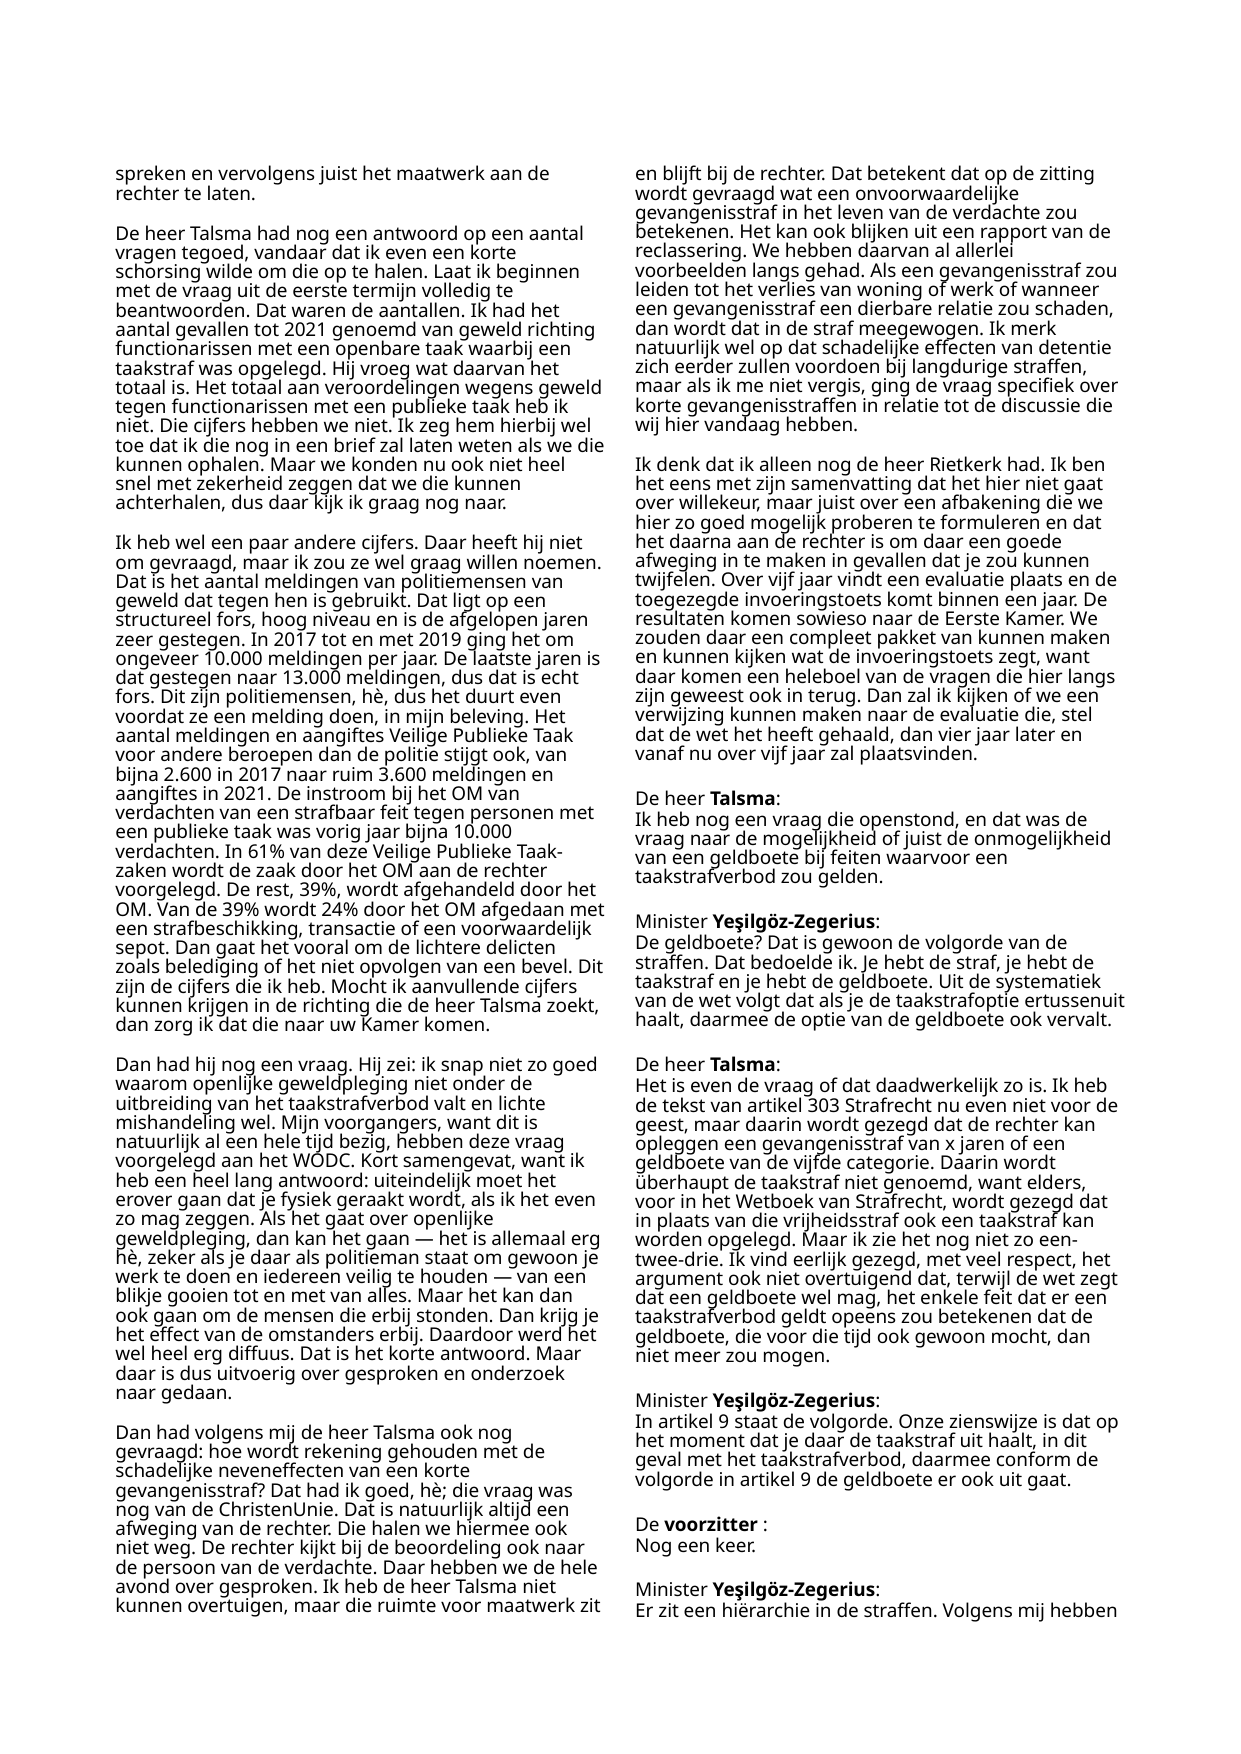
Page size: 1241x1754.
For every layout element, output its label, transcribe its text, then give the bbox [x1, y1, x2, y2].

text Ik heb wel een paar andere cijfers. Daar heeft hij niet om gevraagd, maar ik zou ze wel graag willen noemen. Dat is het aantal meldingen van politiemensen van geweld dat tegen hen is gebruikt. Dat ligt op een structureel fors, hoog niveau en is de afgelopen jaren zeer gestegen. In 2017 tot en met 2019 ging het om ongeveer 10.000 meldingen per jaar. De laatste jaren is dat gestegen naar 13.000 meldingen, dus dat is echt fors. Dit zijn politiemensen, hè, dus het duurt even voordat ze een melding doen, in mijn beleving. Het aantal meldingen en aangiftes Veilige Publieke Taak voor andere beroepen dan de politie stijgt ook, van bijna 2.600 in 2017 naar ruim 3.600 meldingen en aangiftes in 2021. De instroom bij het OM van verdachten van een strafbaar feit tegen personen met een publieke taak was vorig jaar bijna 10.000 verdachten. In 61% van deze Veilige Publieke Taak-zaken wordt de zaak door het OM aan de rechter voorgelegd. De rest, 39%, wordt afgehandeld door het OM. Van de 39% wordt 24% door het OM afgedaan met een strafbeschikking, transactie of een voorwaardelijk sepot. Dan gaat het vooral om de lichtere delicten zoals belediging of het niet opvolgen van een bevel. Dit zijn de cijfers die ik heb. Mocht ik aanvullende cijfers kunnen krijgen in de richting die de heer Talsma zoekt, dan zorg ik dat die naar uw Kamer komen. [115, 534, 605, 1035]
text De voorzitter : [635, 1511, 1125, 1537]
text In artikel 9 staat de volgorde. Onze zienswijze is dat op het moment dat je daar de taakstraf uit haalt, in dit geval met het taakstrafverbod, daarmee conform de volgorde in artikel 9 de geldboete er ook uit gaat. [635, 1413, 1125, 1490]
text De geldboete? Dat is gewoon de volgorde van de straffen. Dat bedoelde ik. Je hebt de straf, je hebt de taakstraf en je hebt de geldboete. Uit de systematiek van de wet volgt dat als je de taakstrafoptie ertussenuit haalt, daarmee de optie van de geldboete ook vervalt. [635, 934, 1125, 1031]
text Minister Yeşilgöz-Zegerius: [635, 909, 1125, 934]
text Het is even de vraag of dat daadwerkelijk zo is. Ik heb de tekst van artikel 303 Strafrecht nu even niet voor de geest, maar daarin wordt gezegd dat de rechter kan opleggen een gevangenisstraf van x jaren of een geldboete van de vijfde categorie. Daarin wordt überhaupt de taakstraf niet genoemd, want elders, voor in het Wetboek van Strafrecht, wordt gezegd dat in plaats van die vrijheidsstraf ook een taakstraf kan worden opgelegd. Maar ik zie het nog niet zo een-twee-drie. Ik vind eerlijk gezegd, met veel respect, het argument ook niet overtuigend dat, terwijl de wet zegt dat een geldboete wel mag, het enkele feit dat er een taakstrafverbod geldt opeens zou betekenen dat de geldboete, die voor die tijd ook gewoon mocht, dan niet meer zou mogen. [635, 1077, 1125, 1366]
text Ik heb nog een vraag die openstond, en dat was de vraag naar de mogelijkheid of juist de onmogelijkheid van een geldboete bij feiten waarvoor een taakstrafverbod zou gelden. [635, 811, 1125, 888]
text spreken en vervolgens juist het maatwerk aan de rechter te laten. [115, 165, 605, 204]
text Er zit een hiërarchie in de straffen. Volgens mij hebben [635, 1602, 1125, 1622]
text en blijft bij de rechter. Dat betekent dat op de zitting wordt gevraagd wat een onvoorwaardelijke gevangenisstraf in het leven van de verdachte zou betekenen. Het kan ook blijken uit een rapport van de reclassering. We hebben daarvan al allerlei voorbeelden langs gehad. Als een gevangenisstraf zou leiden tot het verlies van woning of werk of wanneer een gevangenisstraf een dierbare relatie zou schaden, dan wordt dat in de straf meegewogen. Ik merk natuurlijk wel op dat schadelijke effecten van detentie zich eerder zullen voordoen bij langdurige straffen, maar als ik me niet vergis, ging de vraag specifiek over korte gevangenisstraffen in relatie tot de discussie die wij hier vandaag hebben. [635, 165, 1125, 435]
text Dan had hij nog een vraag. Hij zei: ik snap niet zo goed waarom openlijke geweldpleging niet onder de uitbreiding van het taakstrafverbod valt en lichte mishandeling wel. Mijn voorgangers, want dit is natuurlijk al een hele tijd bezig, hebben deze vraag voorgelegd aan het WODC. Kort samengevat, want ik heb een heel lang antwoord: uiteindelijk moet het erover gaan dat je fysiek geraakt wordt, als ik het even zo mag zeggen. Als het gaat over openlijke geweldpleging, dan kan het gaan — het is allemaal erg hè, zeker als je daar als politieman staat om gewoon je werk te doen en iedereen veilig te houden — van een blikje gooien tot en met van alles. Maar het kan dan ook gaan om de mensen die erbij stonden. Dan krijg je het effect van de omstanders erbij. Daardoor werd het wel heel erg diffuus. Dat is het korte antwoord. Maar daar is dus uitvoerig over gesproken en onderzoek naar gedaan. [115, 1056, 605, 1403]
text Minister Yeşilgöz-Zegerius: [635, 1387, 1125, 1413]
text De heer Talsma had nog een antwoord op een aantal vragen tegoed, vandaar dat ik even een korte schorsing wilde om die op te halen. Laat ik beginnen met de vraag uit de eerste termijn volledig te beantwoorden. Dat waren de aantallen. Ik had het aantal gevallen tot 2021 genoemd van geweld richting functionarissen met een openbare taak waarbij een taakstraf was opgelegd. Hij vroeg wat daarvan het totaal is. Het totaal aan veroordelingen wegens geweld tegen functionarissen met een publieke taak heb ik niet. Die cijfers hebben we niet. Ik zeg hem hierbij wel toe dat ik die nog in een brief zal laten weten als we die kunnen ophalen. Maar we konden nu ook niet heel snel met zekerheid zeggen dat we die kunnen achterhalen, dus daar kijk ik graag nog naar. [115, 224, 605, 514]
text Ik denk dat ik alleen nog de heer Rietkerk had. Ik ben het eens met zijn samenvatting dat het hier niet gaat over willekeur, maar juist over een afbakening die we hier zo goed mogelijk proberen te formuleren en dat het daarna aan de rechter is om daar een goede afweging in te maken in gevallen dat je zou kunnen twijfelen. Over vijf jaar vindt een evaluatie plaats en de toegezegde invoeringstoets komt binnen een jaar. De resultaten komen sowieso naar de Eerste Kamer. We zouden daar een compleet pakket van kunnen maken en kunnen kijken wat de invoeringstoets zegt, want daar komen een heleboel van de vragen die hier langs zijn geweest ook in terug. Dan zal ik kijken of we een verwijzing kunnen maken naar de evaluatie die, stel dat de wet het heeft gehaald, dan vier jaar later en vanaf nu over vijf jaar zal plaatsvinden. [635, 456, 1125, 764]
text Minister Yeşilgöz-Zegerius: [635, 1577, 1125, 1602]
text Dan had volgens mij de heer Talsma ook nog gevraagd: hoe wordt rekening gehouden met de schadelijke neveneffecten van een korte gevangenisstraf? Dat had ik goed, hè; die vraag was nog van de ChristenUnie. Dat is natuurlijk altijd een afweging van de rechter. Die halen we hiermee ook niet weg. De rechter kijkt bij de beoordeling ook naar de persoon van de verdachte. Daar hebben we de hele avond over gesproken. Ik heb de heer Talsma niet kunnen overtuigen, maar die ruimte voor maatwerk zit [115, 1424, 605, 1616]
text De heer Talsma: [635, 785, 1125, 811]
text Nog een keer. [635, 1537, 1125, 1556]
text De heer Talsma: [635, 1052, 1125, 1077]
